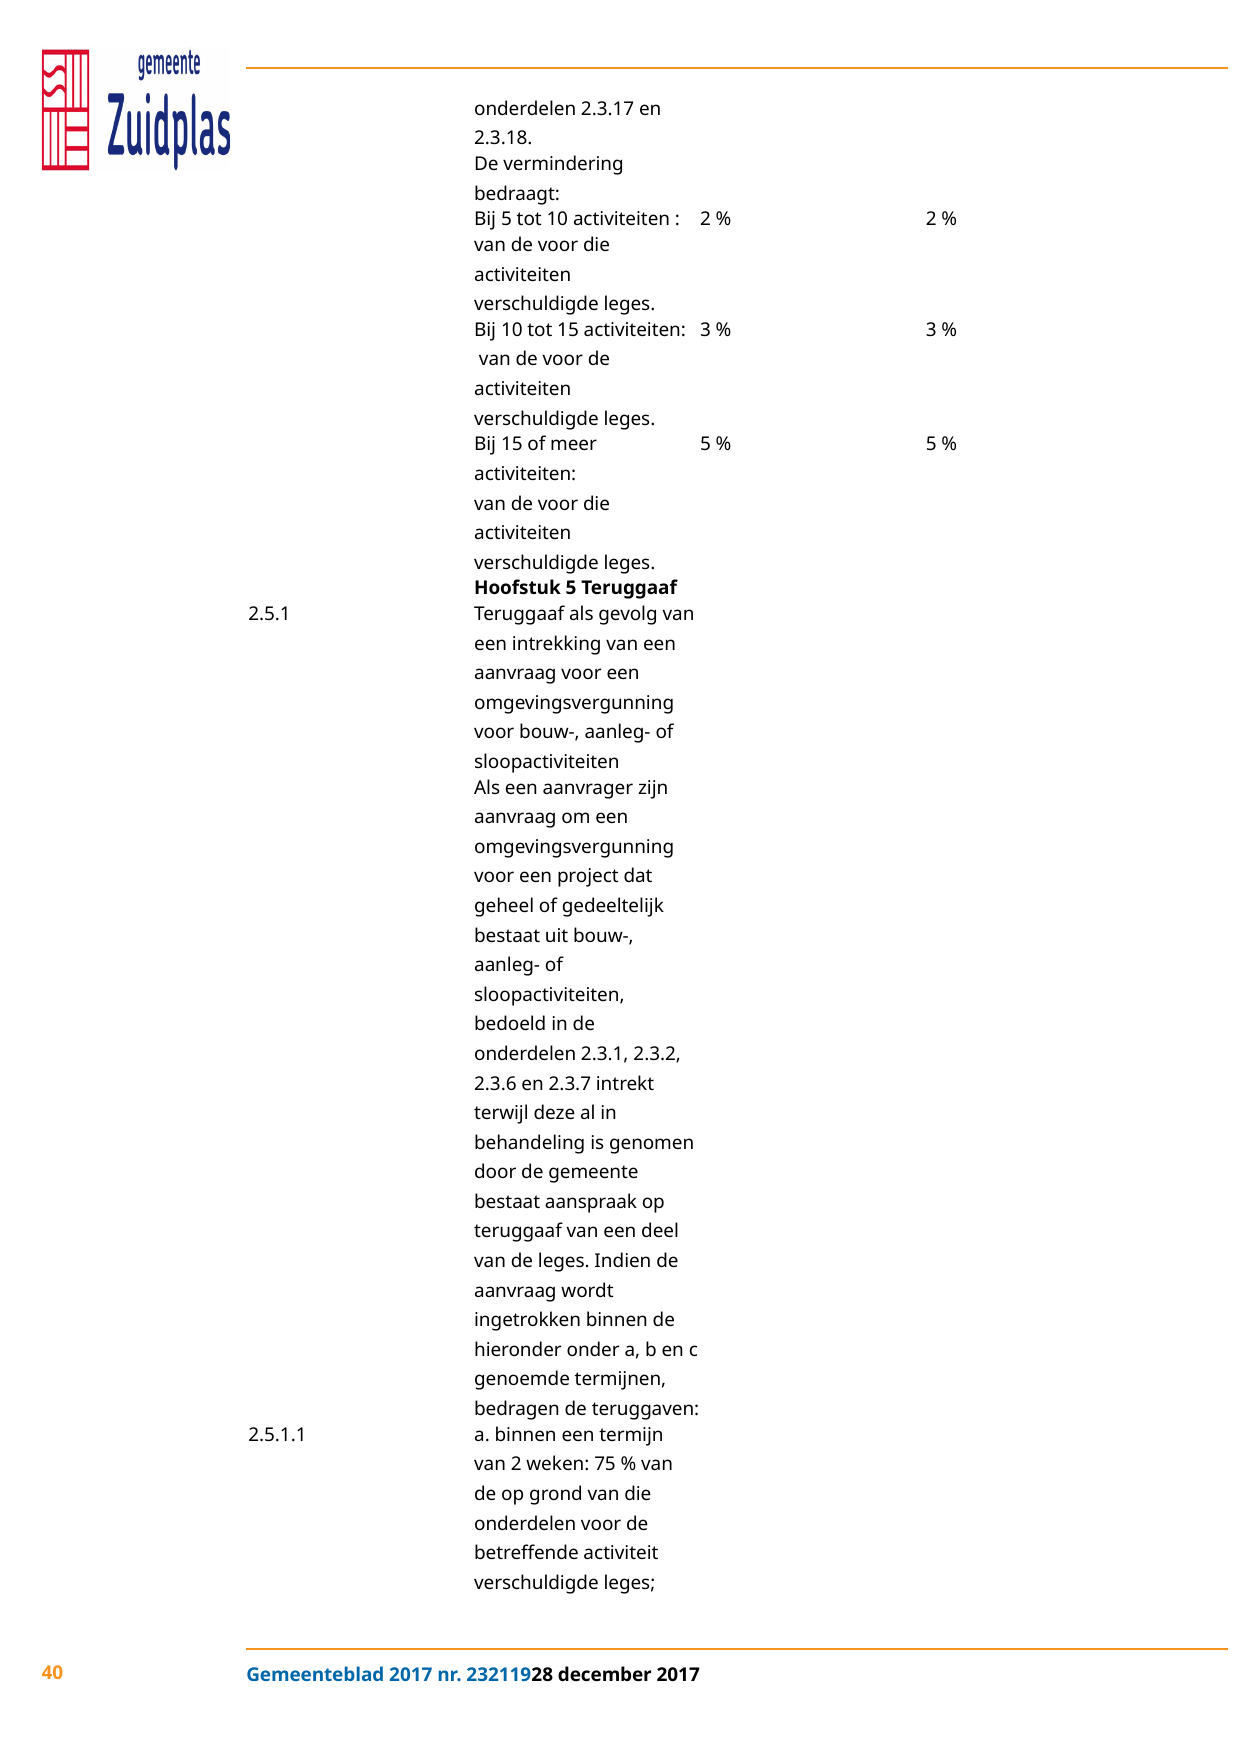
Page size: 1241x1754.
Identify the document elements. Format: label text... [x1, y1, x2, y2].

table_cell 2.5.1 [248, 600, 474, 774]
table_cell Bij 15 of meer activiteiten: van de voor die activiteiten verschuldigde leges. [474, 431, 700, 574]
table_cell a. binnen een termijn van 2 weken: 75 % van de op grond van die onderdelen voor de betreffende activiteit verschuldigde leges; [474, 1421, 700, 1594]
table_cell Bij 5 tot 10 activiteiten : [474, 205, 700, 231]
table_cell [248, 316, 474, 431]
table_cell [700, 231, 926, 316]
table_cell onderdelen 2.3.17 en 2.3.18. [474, 95, 700, 150]
table_cell 5 % [700, 431, 926, 574]
table_cell 3 % [700, 316, 926, 431]
table_cell 2 % [700, 205, 926, 231]
table_cell Bij 10 tot 15 activiteiten: van de voor de activiteiten verschuldigde leges. [474, 316, 700, 431]
table_cell [926, 95, 1152, 150]
table_cell [248, 231, 474, 316]
table_cell 5 % [926, 431, 1152, 574]
table_cell [926, 600, 1152, 774]
table_cell [926, 1421, 1152, 1594]
table_cell 2.5.1.1 [248, 1421, 474, 1594]
table_cell [248, 575, 474, 600]
table_cell [700, 95, 926, 150]
table_cell Als een aanvrager zijn aanvraag om een omgevingsvergunning voor een project dat geheel of gedeeltelijk bestaat uit bouw-, aanleg- of sloopactiviteiten, bedoeld in de onderdelen 2.3.1, 2.3.2, 2.3.6 en 2.3.7 intrekt terwijl deze al in behandeling is genomen door de gemeente bestaat aanspraak op teruggaaf van een deel van de leges. Indien de aanvraag wordt ingetrokken binnen de hieronder onder a, b en c genoemde termijnen, bedragen de teruggaven: [474, 774, 700, 1421]
table_cell [926, 150, 1152, 205]
table_cell [700, 1421, 926, 1594]
table_cell [248, 95, 474, 150]
table_cell 3 % [926, 316, 1152, 431]
table_cell [700, 150, 926, 205]
table_cell [248, 150, 474, 205]
table_cell [926, 774, 1152, 1421]
table_cell Teruggaaf als gevolg van een intrekking van een aanvraag voor een omgevingsvergunning voor bouw-, aanleg- of sloopactiviteiten [474, 600, 700, 774]
table_cell Hoofstuk 5 Teruggaaf [474, 575, 700, 600]
table_cell van de voor die activiteiten verschuldigde leges. [474, 231, 700, 316]
table_cell [700, 600, 926, 774]
table_cell [926, 575, 1152, 600]
table_cell [248, 774, 474, 1421]
picture [41, 47, 231, 172]
table_cell [248, 431, 474, 574]
table_cell [700, 575, 926, 600]
table_cell De vermindering bedraagt: [474, 150, 700, 205]
table_cell [700, 774, 926, 1421]
table_cell [926, 231, 1152, 316]
table_cell 2 % [926, 205, 1152, 231]
table_cell [248, 205, 474, 231]
